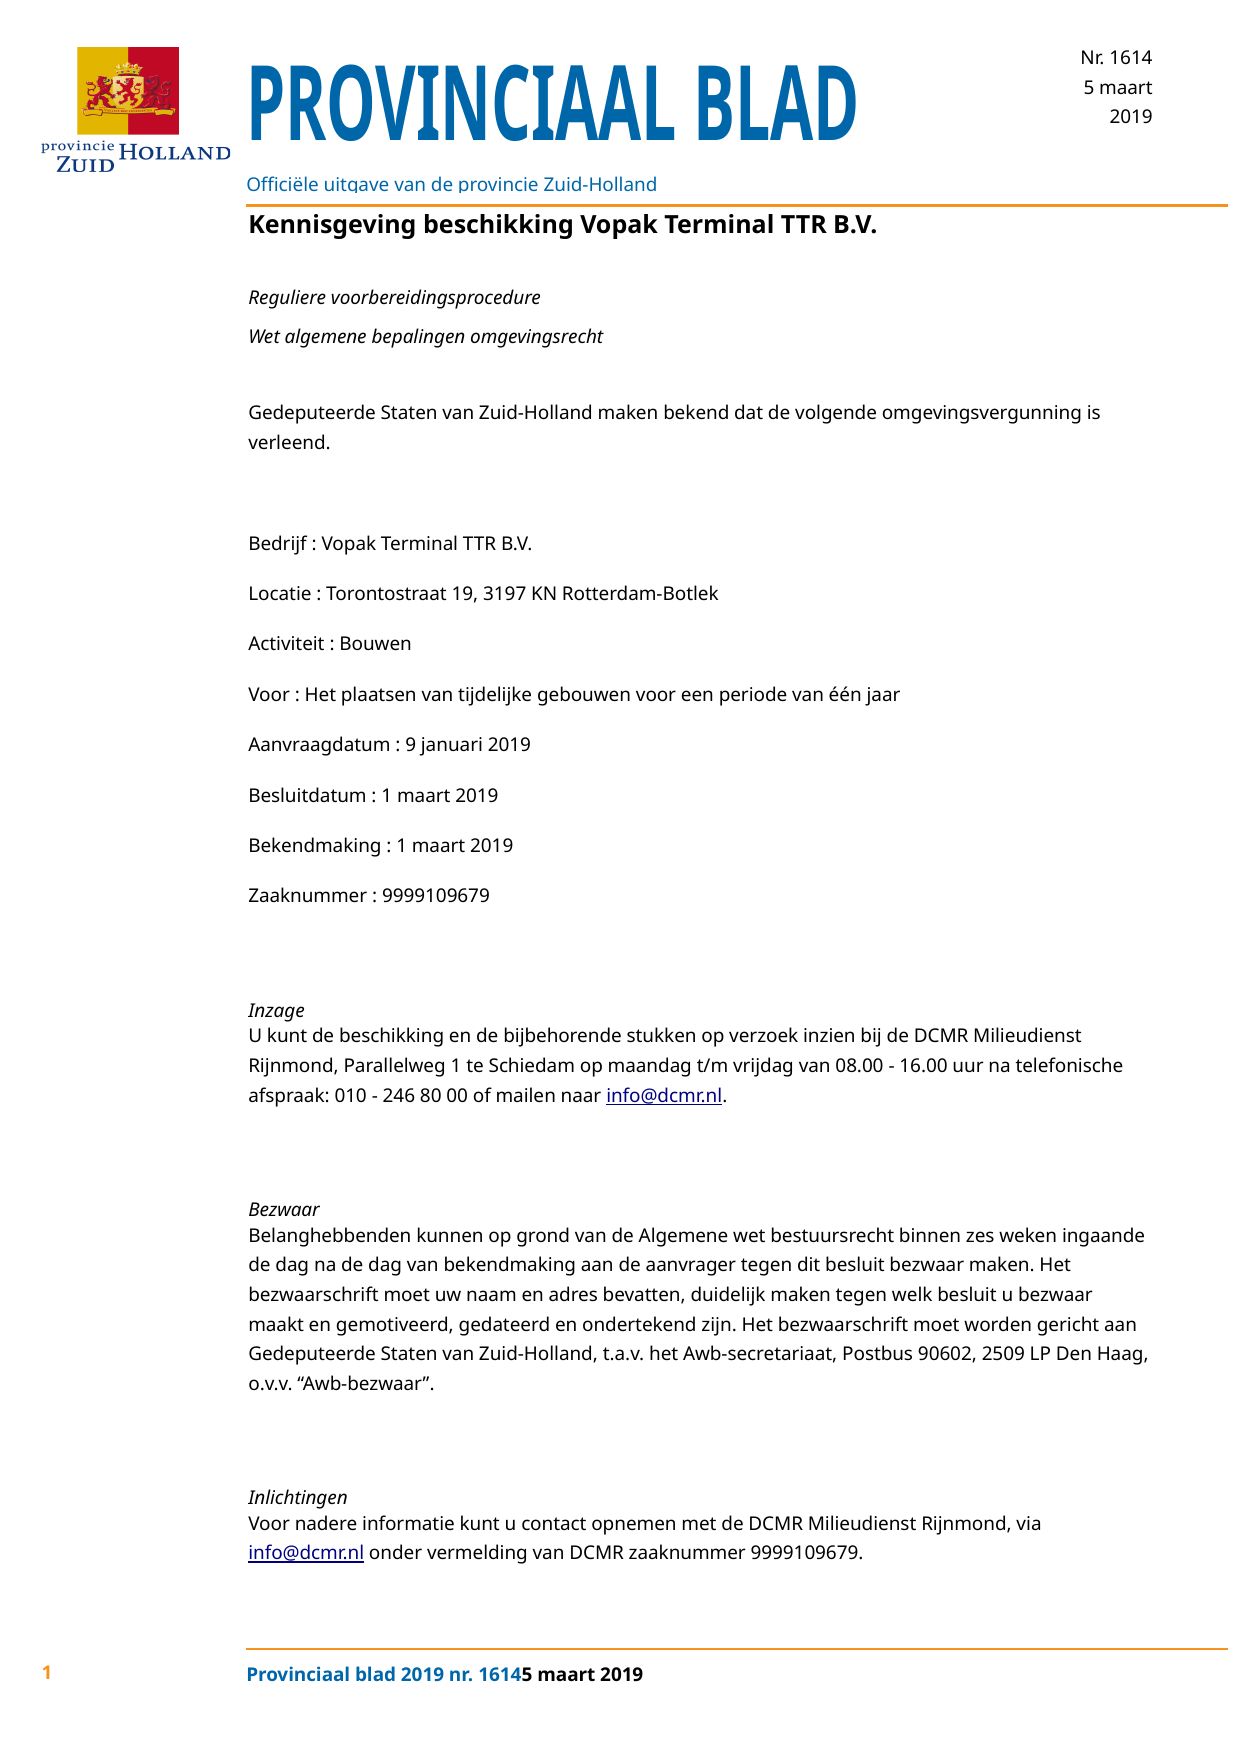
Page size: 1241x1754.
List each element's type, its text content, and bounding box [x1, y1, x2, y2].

text Bezwaar [248, 1196, 1152, 1222]
text Voor nadere informatie kunt u contact opnemen met de DCMR Milieudienst Rijnmond, via info@dcmr.nl onder vermelding van DCMR zaaknummer 9999109679. [248, 1510, 1152, 1565]
text Bekendmaking : 1 maart 2019 [248, 832, 1152, 858]
text Kennisgeving beschikking Vopak Terminal TTR B.V. [248, 207, 1152, 241]
text Aanvraagdatum : 9 januari 2019 [248, 731, 1152, 757]
picture [41, 47, 231, 172]
text Inlichtingen [248, 1484, 1152, 1510]
text Activiteit : Bouwen [248, 631, 1152, 656]
text Besluitdatum : 1 maart 2019 [248, 782, 1152, 807]
text U kunt de beschikking en de bijbehorende stukken op verzoek inzien bij de DCMR Milieudienst Rijnmond, Parallelweg 1 te Schiedam op maandag t/m vrijdag van 08.00 - 16.00 uur na telefonische afspraak: 010 - 246 80 00 of mailen naar info@dcmr.nl. [248, 1023, 1152, 1108]
text Wet algemene bepalingen omgevingsrecht [248, 323, 1152, 349]
text Inzage [248, 997, 1152, 1023]
text Bedrijf : Vopak Terminal TTR B.V. [248, 530, 1152, 555]
text Belanghebbenden kunnen op grond van de Algemene wet bestuursrecht binnen zes weken ingaande de dag na de dag van bekendmaking aan de aanvrager tegen dit besluit bezwaar maken. Het bezwaarschrift moet uw naam en adres bevatten, duidelijk maken tegen welk besluit u bezwaar maakt en gemotiveerd, gedateerd en ondertekend zijn. Het bezwaarschrift moet worden gericht aan Gedeputeerde Staten van Zuid-Holland, t.a.v. het Awb-secretariaat, Postbus 90602, 2509 LP Den Haag, o.v.v. “Awb-bezwaar”. [248, 1222, 1152, 1396]
text Zaaknummer : 9999109679 [248, 883, 1152, 908]
text Gedeputeerde Staten van Zuid-Holland maken bekend dat de volgende omgevingsvergunning is verleend. [248, 399, 1152, 454]
text Locatie : Torontostraat 19, 3197 KN Rotterdam-Botlek [248, 580, 1152, 606]
text Voor : Het plaatsen van tijdelijke gebouwen voor een periode van één jaar [248, 681, 1152, 707]
text Reguliere voorbereidingsprocedure [248, 284, 1152, 309]
